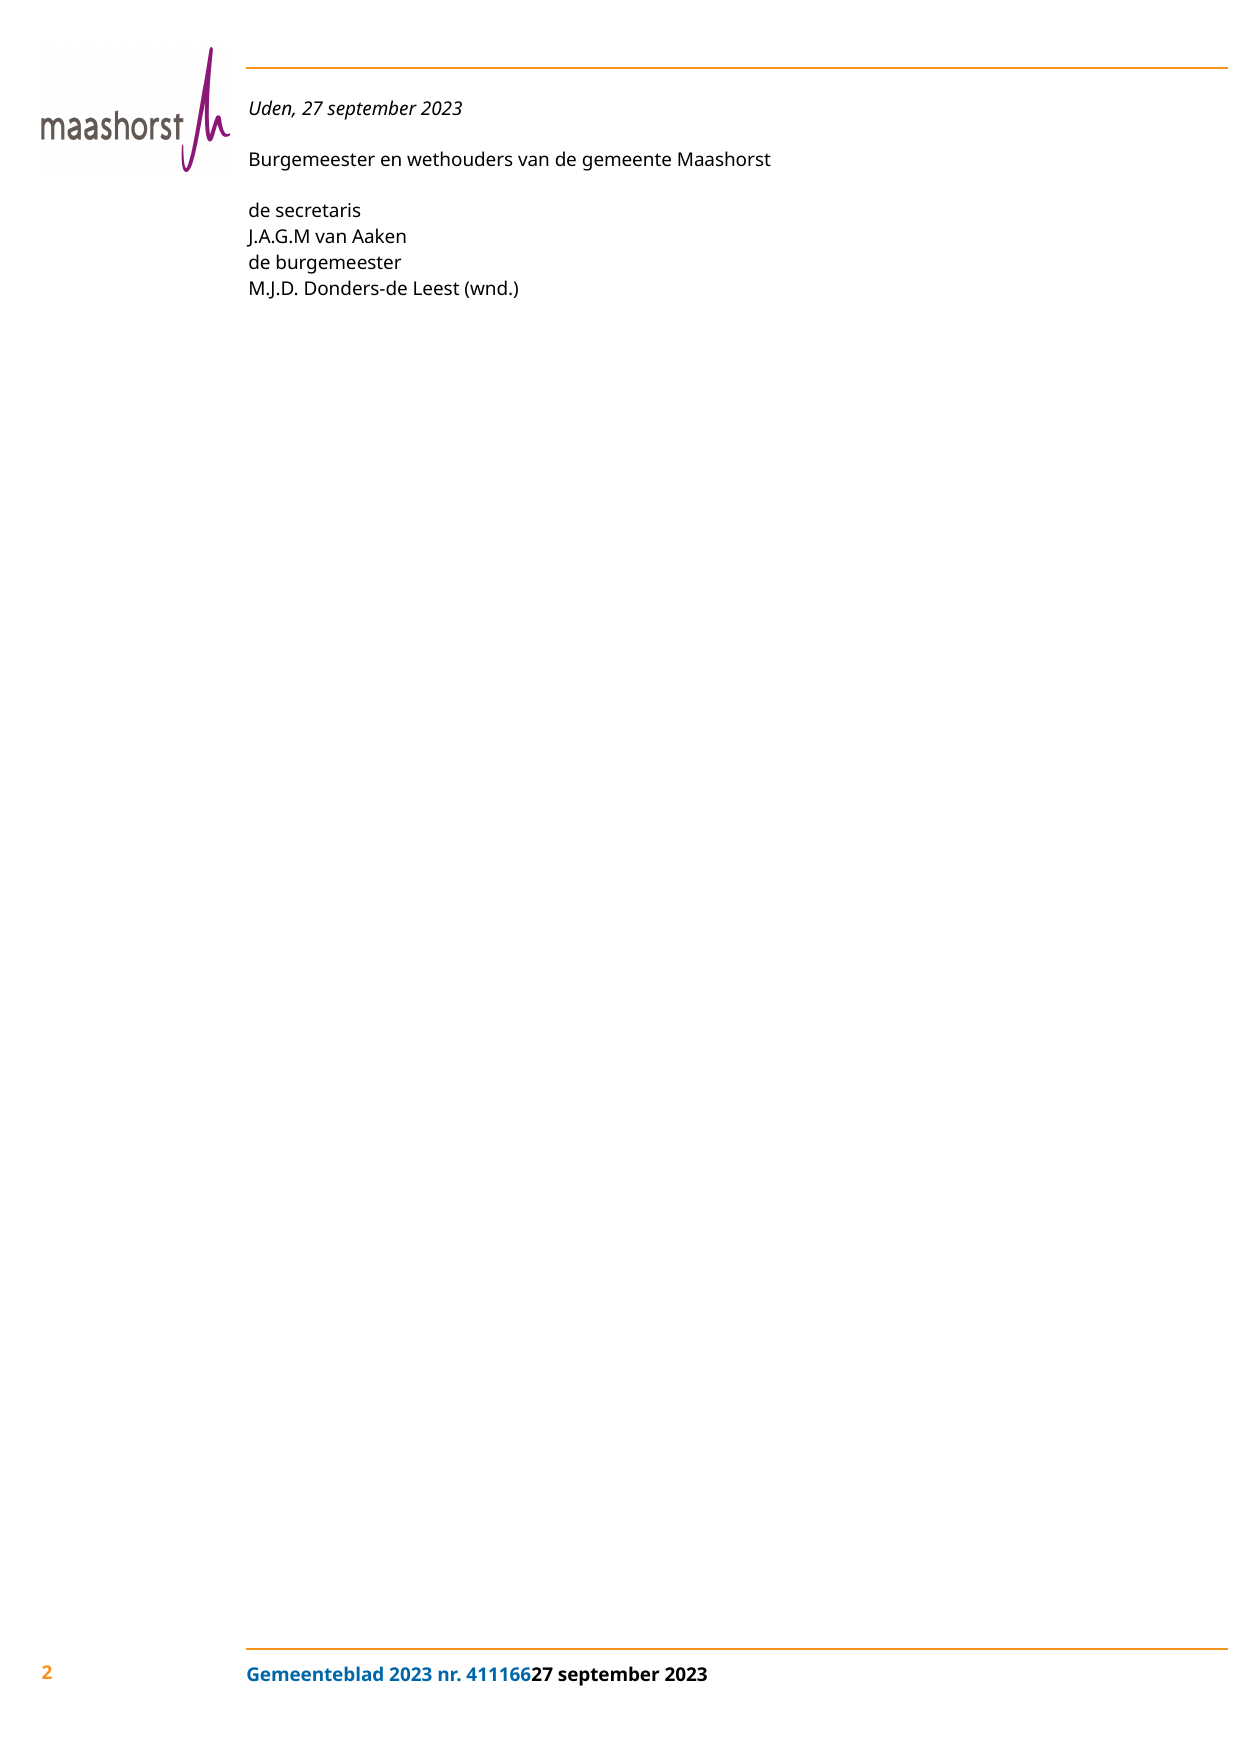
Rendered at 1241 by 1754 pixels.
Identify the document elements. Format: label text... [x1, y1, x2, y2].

text Burgemeester en wethouders van de gemeente Maashorst [248, 146, 1152, 172]
text de secretaris [248, 198, 1152, 223]
text J.A.G.M van Aaken [248, 223, 1152, 249]
picture [41, 47, 231, 172]
text M.J.D. Donders-de Leest (wnd.) [248, 275, 1152, 301]
text de burgemeester [248, 249, 1152, 275]
text Uden, 27 september 2023 [248, 95, 1152, 121]
